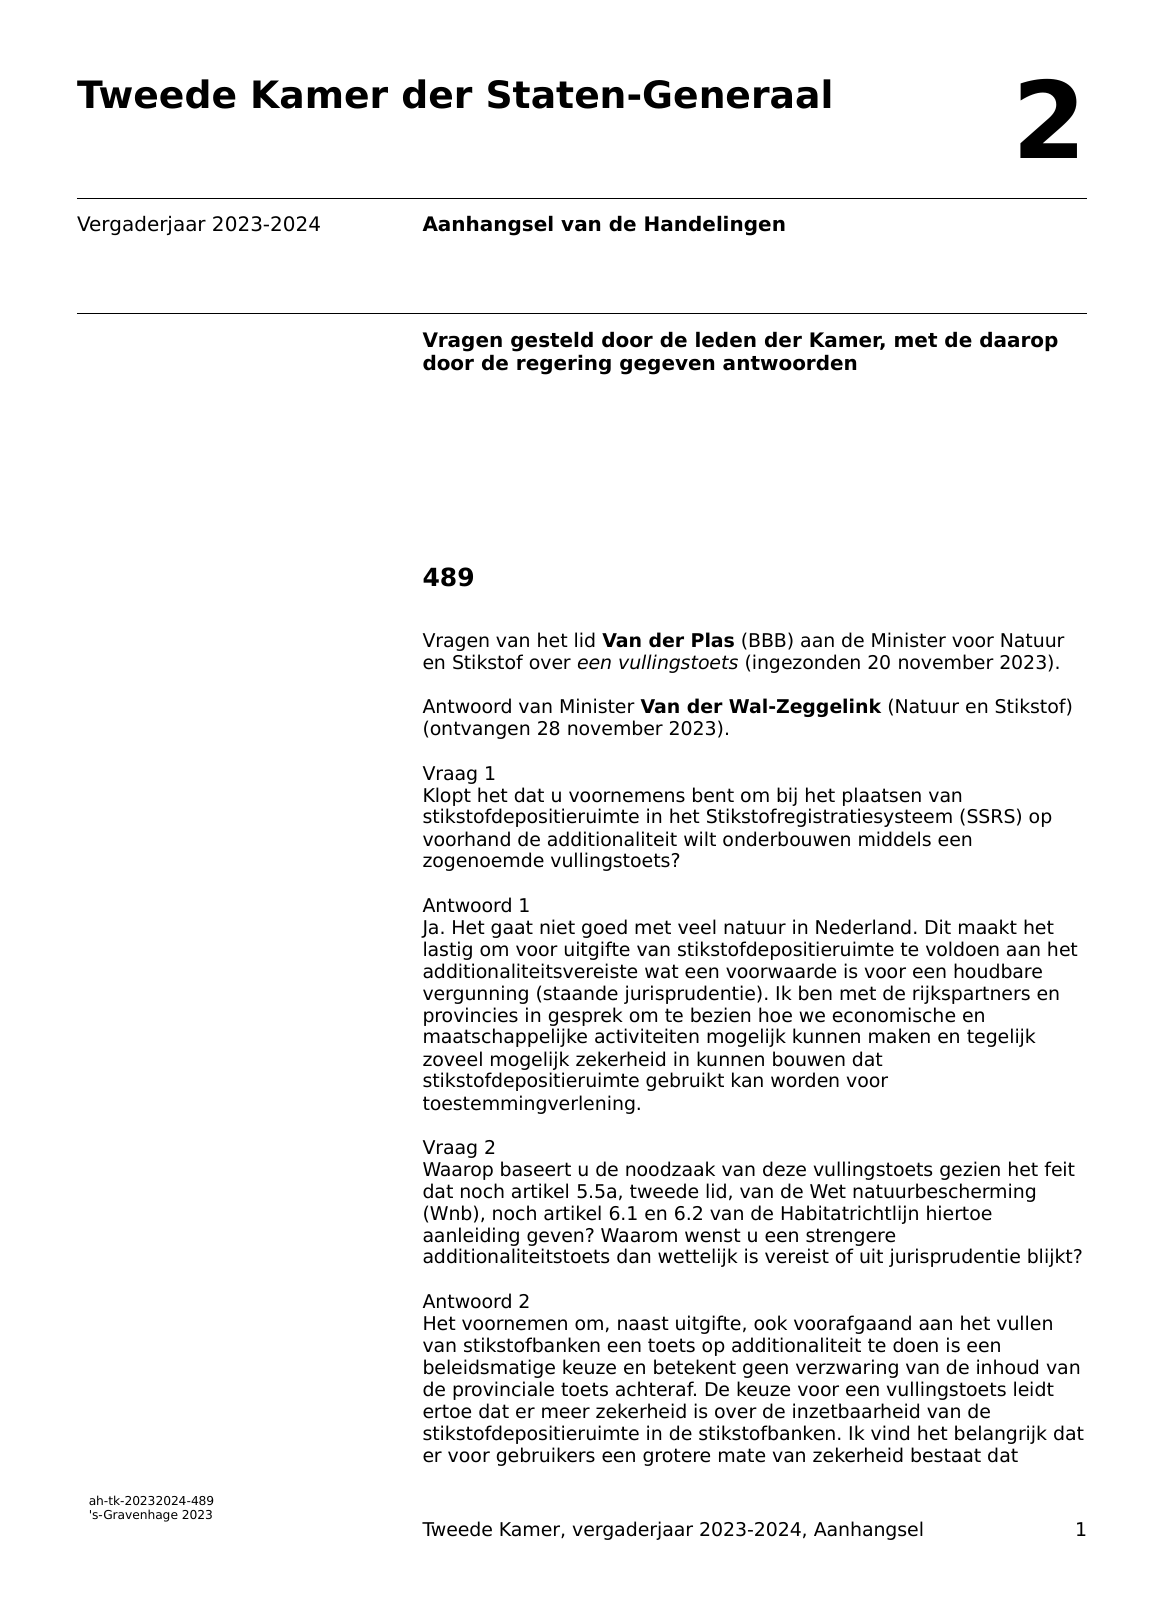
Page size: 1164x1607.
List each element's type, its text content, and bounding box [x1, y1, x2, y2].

text Vraag 1 [422, 762, 1087, 784]
text Ja. Het gaat niet goed met veel natuur in Nederland. Dit maakt het lastig om voor uitgifte van stikstofdepositieruimte te voldoen aan het additionaliteitsvereiste wat een voorwaarde is voor een houdbare vergunning (staande jurisprudentie). Ik ben met de rijkspartners en provincies in gesprek om te bezien hoe we economische en maatschappelijke activiteiten mogelijk kunnen maken en tegelijk zoveel mogelijk zekerheid in kunnen bouwen dat stikstofdepositieruimte gebruikt kan worden voor toestemmingverlening. [422, 917, 1087, 1114]
table_header 2 [886, 59, 1087, 198]
text 489 [422, 563, 1087, 592]
text Waarop baseert u de noodzaak van deze vullingstoets gezien het feit dat noch artikel 5.5a, tweede lid, van de Wet natuurbescherming (Wnb), noch artikel 6.1 en 6.2 van de Habitatrichtlijn hiertoe aanleiding geven? Waarom wenst u een strengere additionaliteitstoets dan wettelijk is vereist of uit jurisprudentie blijkt? [422, 1158, 1087, 1268]
text Vragen van het lid Van der Plas (BBB) aan de Minister voor Natuur en Stikstof over een vullingstoets (ingezonden 20 november 2023). [422, 630, 1087, 674]
table_header Tweede Kamer der Staten-Generaal [77, 59, 886, 198]
table_cell Vragen gesteld door de leden der Kamer, met de daarop door de regering gegeven antwoorden [422, 314, 1087, 375]
text Antwoord van Minister Van der Wal-Zeggelink (Natuur en Stikstof) (ontvangen 28 november 2023). [422, 696, 1087, 740]
text Vraag 2 [422, 1137, 1087, 1158]
text Het voornemen om, naast uitgifte, ook voorafgaand aan het vullen van stikstofbanken een toets op additionaliteit te doen is een beleidsmatige keuze en betekent geen verzwaring van de inhoud van de provinciale toets achteraf. De keuze voor een vullingstoets leidt ertoe dat er meer zekerheid is over de inzetbaarheid van de stikstofdepositieruimte in de stikstofbanken. Ik vind het belangrijk dat er voor gebruikers een grotere mate van zekerheid bestaat dat [422, 1313, 1087, 1466]
table_cell Aanhangsel van de Handelingen [422, 199, 1087, 313]
text 's-Gravenhage 2023 [88, 1508, 323, 1522]
text Klopt het dat u voornemens bent om bij het plaatsen van stikstofdepositieruimte in het Stikstofregistratiesysteem (SSRS) op voorhand de additionaliteit wilt onderbouwen middels een zogenoemde vullingstoets? [422, 784, 1087, 872]
table_cell Vergaderjaar 2023-2024 [77, 199, 422, 313]
table_cell [77, 314, 422, 375]
text Antwoord 2 [422, 1291, 1087, 1313]
text ah-tk-20232024-489 [88, 1494, 323, 1508]
text Antwoord 1 [422, 894, 1087, 917]
